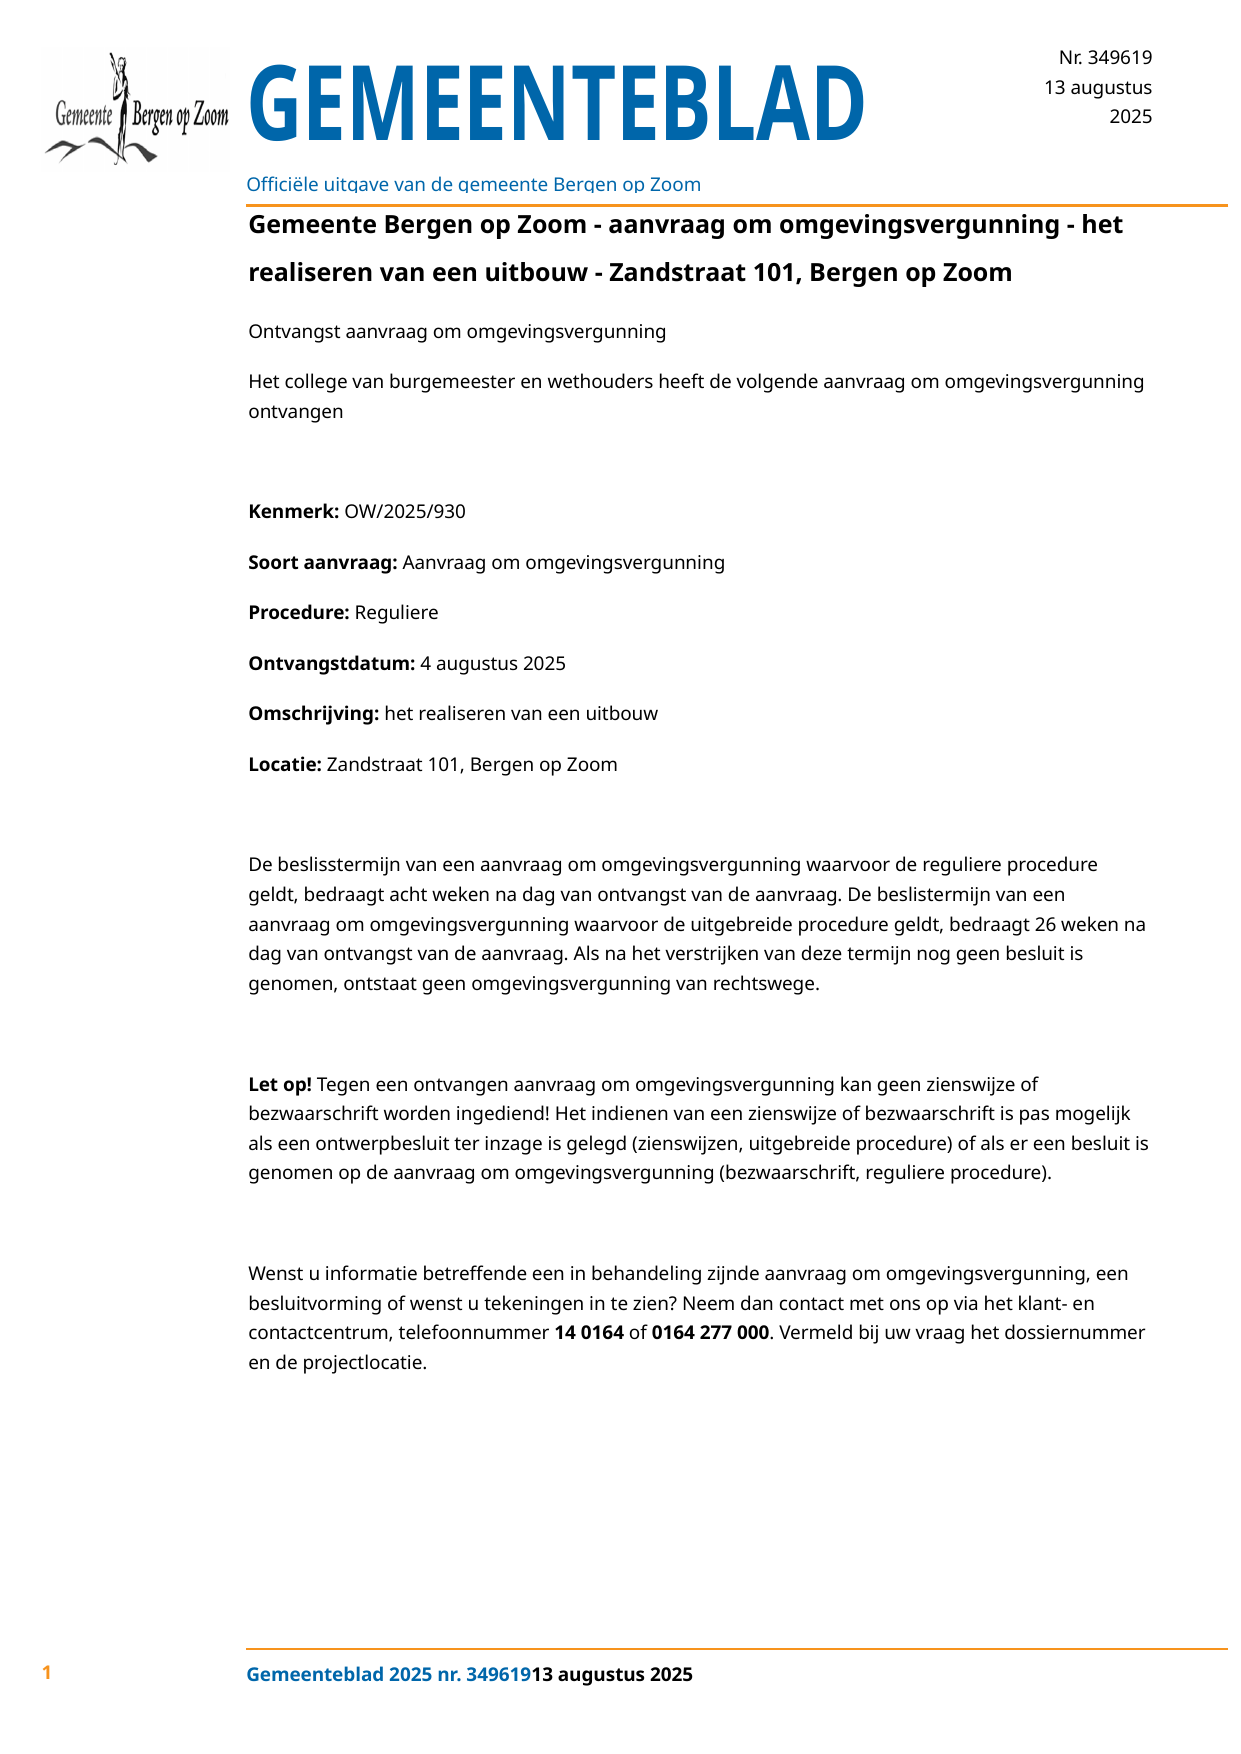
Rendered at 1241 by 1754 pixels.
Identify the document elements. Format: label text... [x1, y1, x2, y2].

text Procedure: Reguliere [248, 599, 1152, 625]
text Ontvangst aanvraag om omgevingsvergunning [248, 318, 1152, 344]
text Soort aanvraag: Aanvraag om omgevingsvergunning [248, 549, 1152, 575]
text Wenst u informatie betreffende een in behandeling zijnde aanvraag om omgevingsvergunning, een besluitvorming of wenst u tekeningen in te zien? Neem dan contact met ons op via het klant- en contactcentrum, telefoonnummer 14 0164 of 0164 277 000. Vermeld bij uw vraag het dossiernummer en de projectlocatie. [248, 1260, 1152, 1375]
text Het college van burgemeester en wethouders heeft de volgende aanvraag om omgevingsvergunning ontvangen [248, 368, 1152, 424]
text Ontvangstdatum: 4 augustus 2025 [248, 650, 1152, 676]
text Omschrijving: het realiseren van een uitbouw [248, 700, 1152, 726]
text Let op! Tegen een ontvangen aanvraag om omgevingsvergunning kan geen zienswijze of bezwaarschrift worden ingediend! Het indienen van een zienswijze of bezwaarschrift is pas mogelijk als een ontwerpbesluit ter inzage is gelegd (zienswijzen, uitgebreide procedure) of als er een besluit is genomen op de aanvraag om omgevingsvergunning (bezwaarschrift, reguliere procedure). [248, 1071, 1152, 1185]
picture [41, 47, 231, 172]
text Gemeente Bergen op Zoom - aanvraag om omgevingsvergunning - het realiseren van een uitbouw - Zandstraat 101, Bergen op Zoom [248, 207, 1152, 288]
text Kenmerk: OW/2025/930 [248, 499, 1152, 524]
text De beslisstermijn van een aanvraag om omgevingsvergunning waarvoor de reguliere procedure geldt, bedraagt acht weken na dag van ontvangst van de aanvraag. De beslistermijn van een aanvraag om omgevingsvergunning waarvoor de uitgebreide procedure geldt, bedraagt 26 weken na dag van ontvangst van de aanvraag. Als na het verstrijken van deze termijn nog geen besluit is genomen, ontstaat geen omgevingsvergunning van rechtswege. [248, 852, 1152, 996]
text Locatie: Zandstraat 101, Bergen op Zoom [248, 751, 1152, 777]
